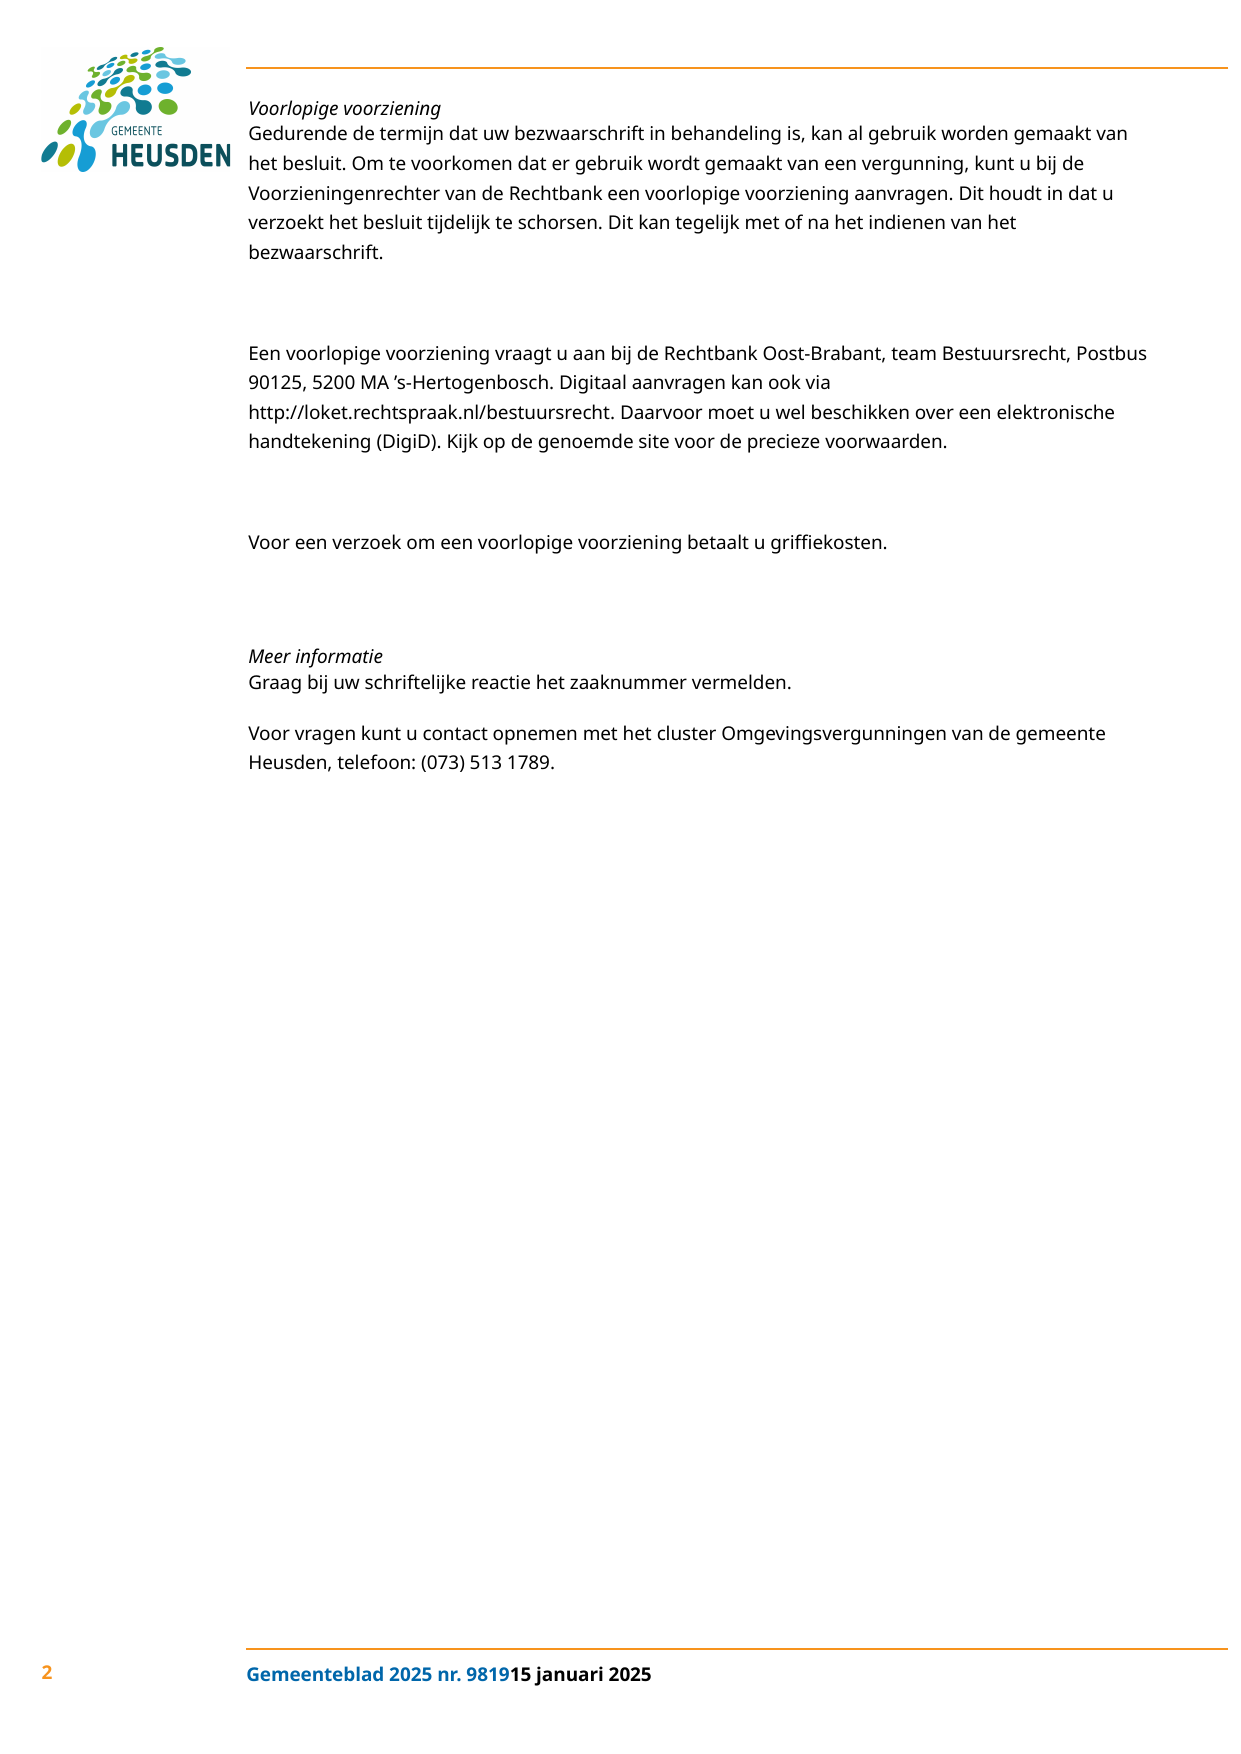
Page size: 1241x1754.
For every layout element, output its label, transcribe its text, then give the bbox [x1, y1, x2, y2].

text Voorlopige voorziening [248, 95, 1152, 121]
text Graag bij uw schriftelijke reactie het zaaknummer vermelden. [248, 669, 1152, 695]
text Meer informatie [248, 644, 1152, 669]
text Voor een verzoek om een voorlopige voorziening betaalt u griffiekosten. [248, 529, 1152, 555]
text Gedurende de termijn dat uw bezwaarschrift in behandeling is, kan al gebruik worden gemaakt van het besluit. Om te voorkomen dat er gebruik wordt gemaakt van een vergunning, kunt u bij de Voorzieningenrechter van de Rechtbank een voorlopige voorziening aanvragen. Dit houdt in dat u verzoekt het besluit tijdelijk te schorsen. Dit kan tegelijk met of na het indienen van het bezwaarschrift. [248, 121, 1152, 264]
picture [41, 47, 231, 172]
text Voor vragen kunt u contact opnemen met het cluster Omgevingsvergunningen van de gemeente Heusden, telefoon: (073) 513 1789. [248, 720, 1152, 775]
text Een voorlopige voorziening vraagt u aan bij de Rechtbank Oost-Brabant, team Bestuursrecht, Postbus 90125, 5200 MA ’s-Hertogenbosch. Digitaal aanvragen kan ook via http://loket.rechtspraak.nl/bestuursrecht. Daarvoor moet u wel beschikken over een elektronische handtekening (DigiD). Kijk op de genoemde site voor de precieze voorwaarden. [248, 340, 1152, 454]
